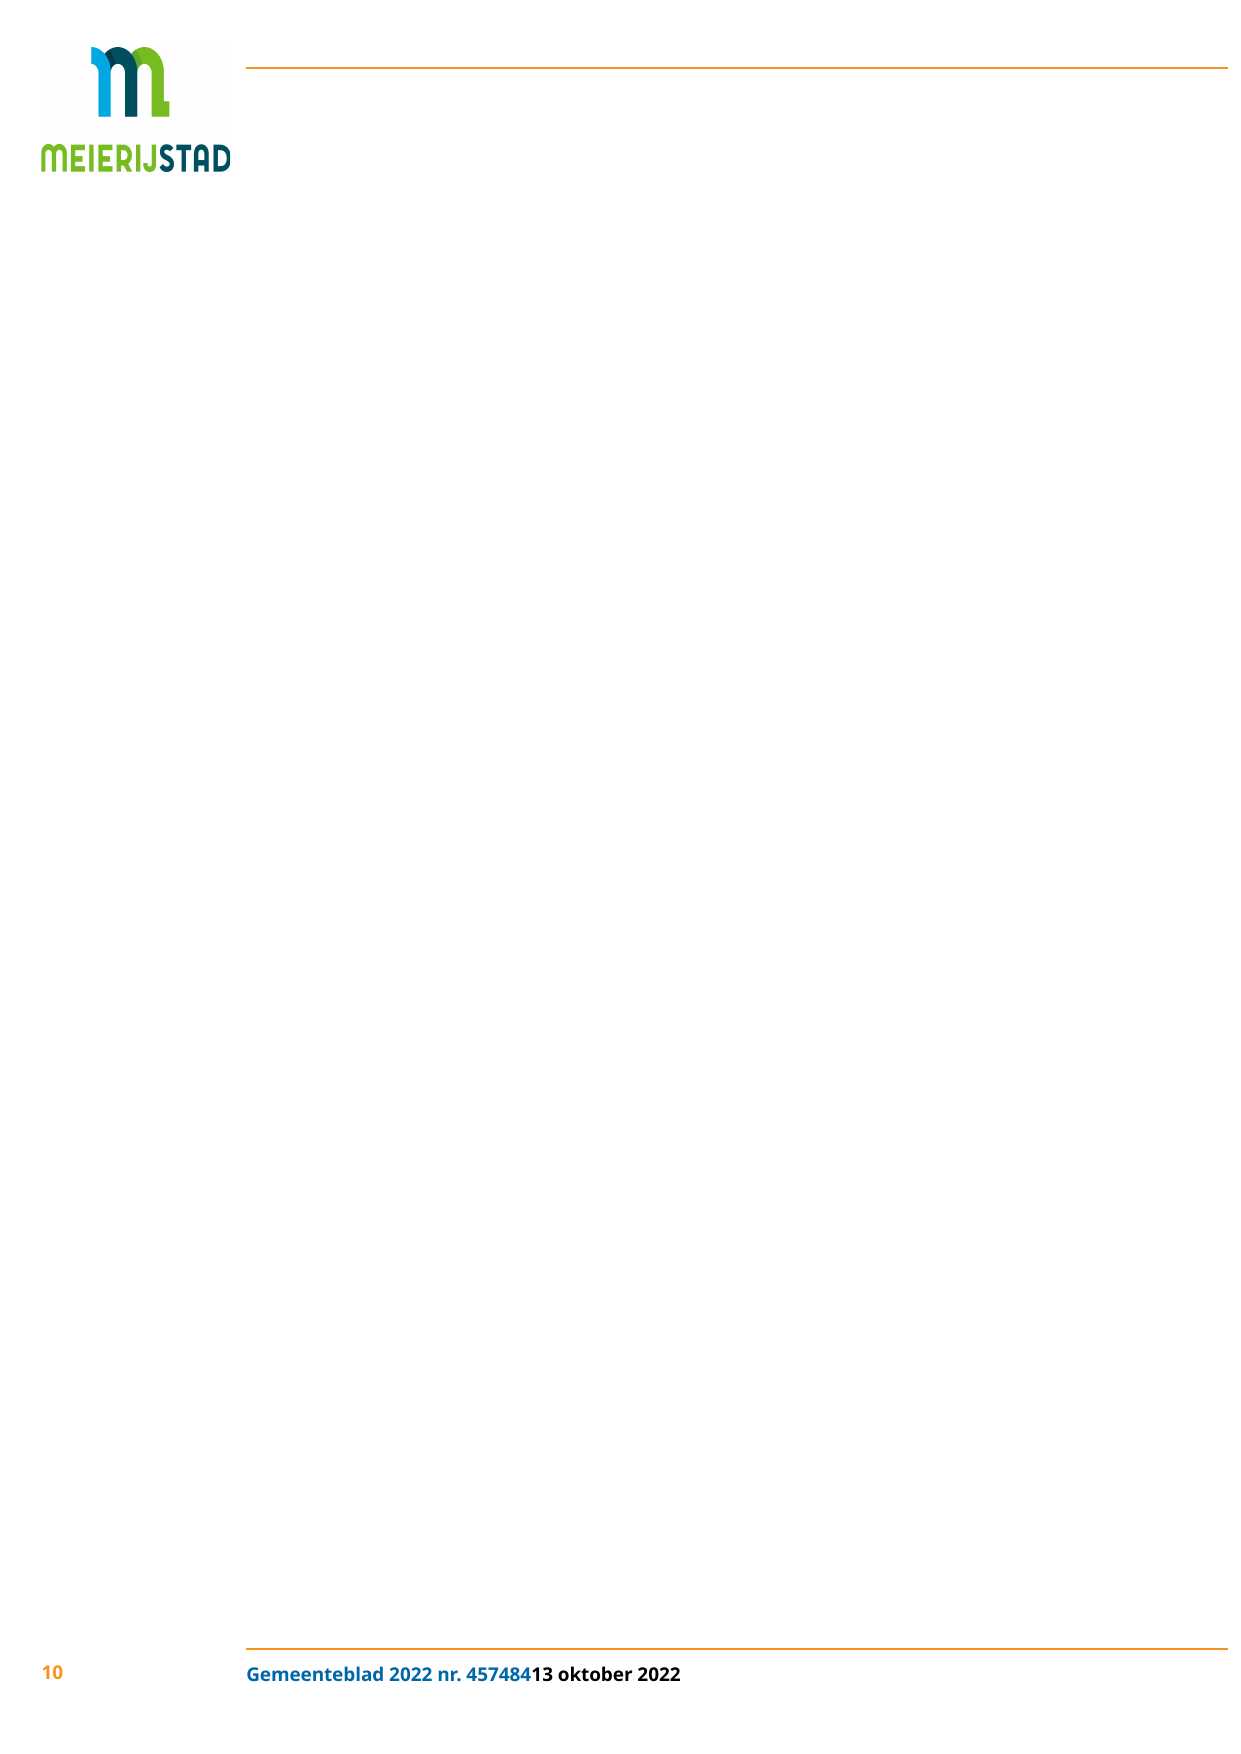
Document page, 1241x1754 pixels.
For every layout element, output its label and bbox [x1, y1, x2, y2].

picture [41, 47, 231, 172]
